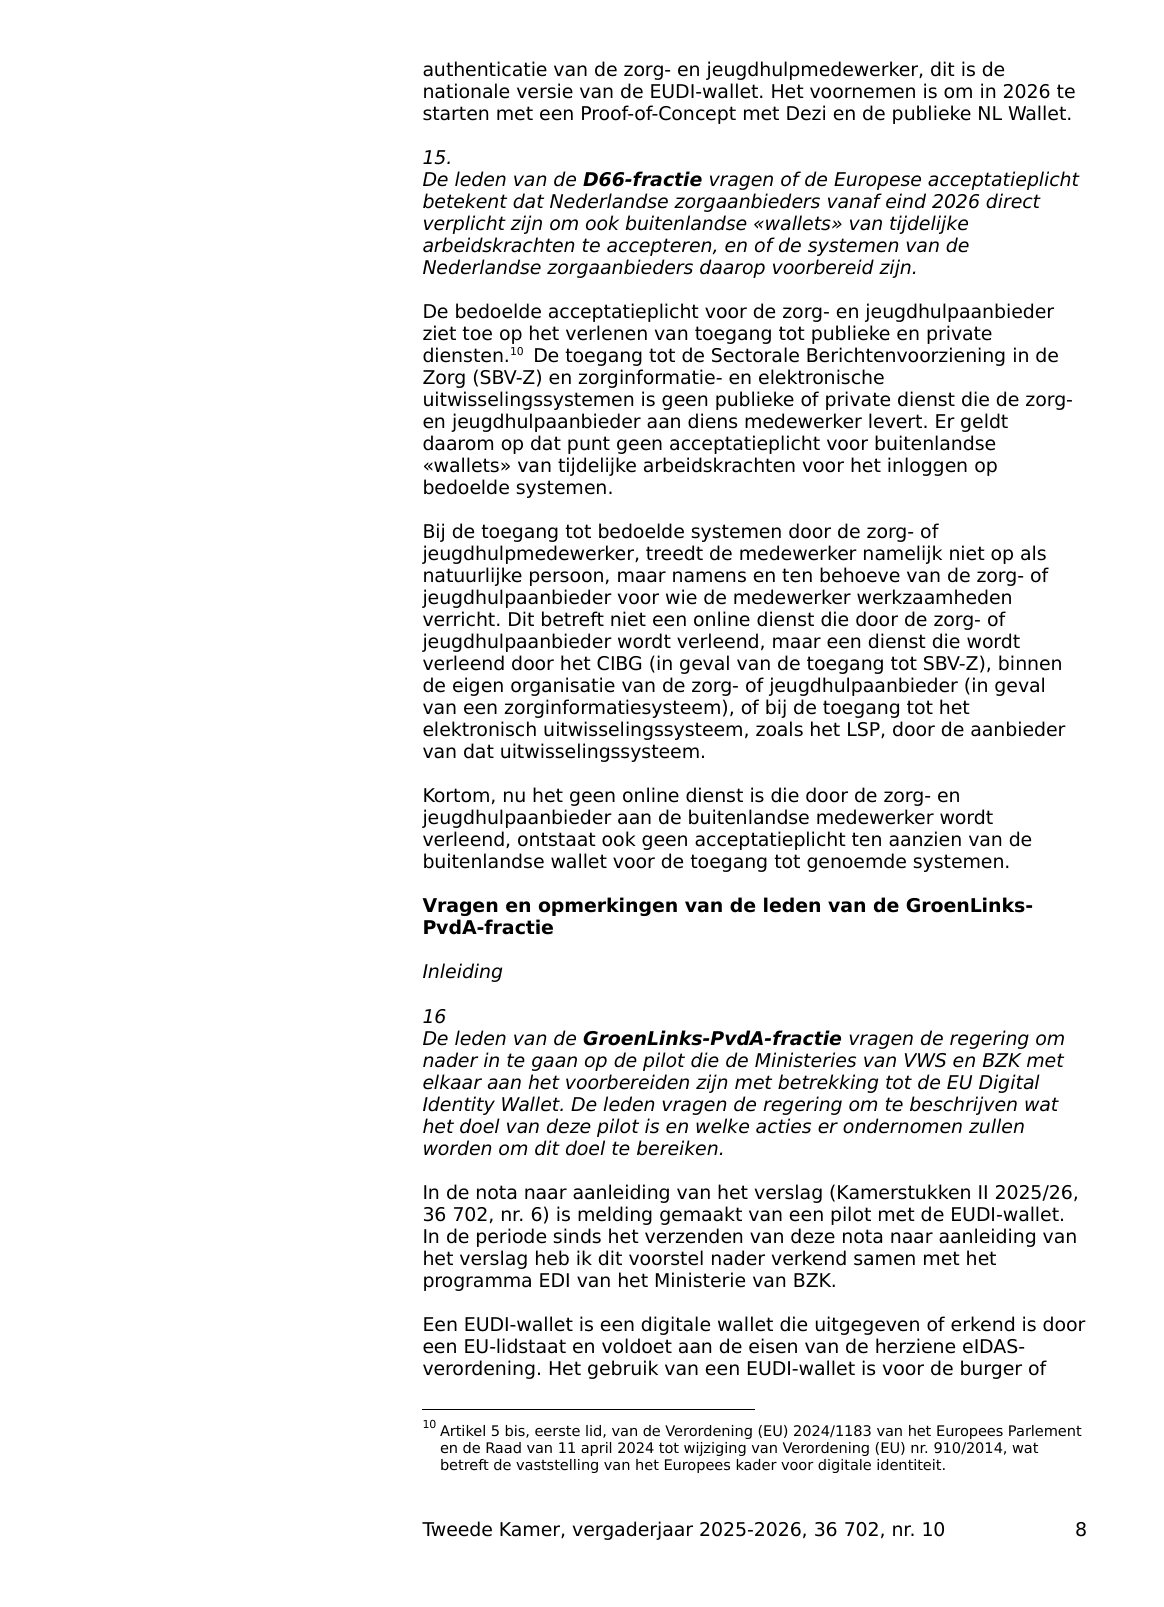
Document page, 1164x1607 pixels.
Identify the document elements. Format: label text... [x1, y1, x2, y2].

text 16 [422, 1006, 1087, 1028]
text In de nota naar aanleiding van het verslag (Kamerstukken II 2025/26, 36 702, nr. 6) is melding gemaakt van een pilot met de EUDI-wallet. In de periode sinds het verzenden van deze nota naar aanleiding van het verslag heb ik dit voorstel nader verkend samen met het programma EDI van het Ministerie van BZK. [422, 1182, 1087, 1292]
text Een EUDI-wallet is een digitale wallet die uitgegeven of erkend is door een EU-lidstaat en voldoet aan de eisen van de herziene eIDAS-verordening. Het gebruik van een EUDI-wallet is voor de burger of [422, 1314, 1087, 1380]
text Artikel 5 bis, eerste lid, van de Verordening (EU) 2024/1183 van het Europees Parlement en de Raad van 11 april 2024 tot wijziging van Verordening (EU) nr. 910/2014, wat betreft de vaststelling van het Europees kader voor digitale identiteit. [422, 1418, 1087, 1474]
text De leden van de D66-fractie vragen of de Europese acceptatieplicht betekent dat Nederlandse zorgaanbieders vanaf eind 2026 direct verplicht zijn om ook buitenlandse «wallets» van tijdelijke arbeidskrachten te accepteren, en of de systemen van de Nederlandse zorgaanbieders daarop voorbereid zijn. [422, 169, 1087, 279]
text authenticatie van de zorg- en jeugdhulpmedewerker, dit is de nationale versie van de EUDI-wallet. Het voornemen is om in 2026 te starten met een Proof-of-Concept met Dezi en de publieke NL Wallet. [422, 59, 1087, 125]
text Kortom, nu het geen online dienst is die door de zorg- en jeugdhulpaanbieder aan de buitenlandse medewerker wordt verleend, ontstaat ook geen acceptatieplicht ten aanzien van de buitenlandse wallet voor de toegang tot genoemde systemen. [422, 785, 1087, 873]
text De leden van de GroenLinks-PvdA-fractie vragen de regering om nader in te gaan op de pilot die de Ministeries van VWS en BZK met elkaar aan het voorbereiden zijn met betrekking tot de EU Digital Identity Wallet. De leden vragen de regering om te beschrijven wat het doel van deze pilot is en welke acties er ondernomen zullen worden om dit doel te bereiken. [422, 1028, 1087, 1159]
subtitle Vragen en opmerkingen van de leden van de GroenLinks-PvdA-fractie [422, 895, 1087, 939]
text Bij de toegang tot bedoelde systemen door de zorg- of jeugdhulpmedewerker, treedt de medewerker namelijk niet op als natuurlijke persoon, maar namens en ten behoeve van de zorg- of jeugdhulpaanbieder voor wie de medewerker werkzaamheden verricht. Dit betreft niet een online dienst die door de zorg- of jeugdhulpaanbieder wordt verleend, maar een dienst die wordt verleend door het CIBG (in geval van de toegang tot SBV-Z), binnen de eigen organisatie van de zorg- of jeugdhulpaanbieder (in geval van een zorginformatiesysteem), of bij de toegang tot het elektronisch uitwisselingssysteem, zoals het LSP, door de aanbieder van dat uitwisselingssysteem. [422, 521, 1087, 763]
text 15. [422, 147, 1087, 169]
text De bedoelde acceptatieplicht voor de zorg- en jeugdhulpaanbieder ziet toe op het verlenen van toegang tot publieke en private diensten. De toegang tot de Sectorale Berichtenvoorziening in de Zorg (SBV-Z) en zorginformatie- en elektronische uitwisselingssystemen is geen publieke of private dienst die de zorg- en jeugdhulpaanbieder aan diens medewerker levert. Er geldt daarom op dat punt geen acceptatieplicht voor buitenlandse «wallets» van tijdelijke arbeidskrachten voor het inloggen op bedoelde systemen. [422, 301, 1087, 499]
subtitle Inleiding [422, 961, 1087, 983]
